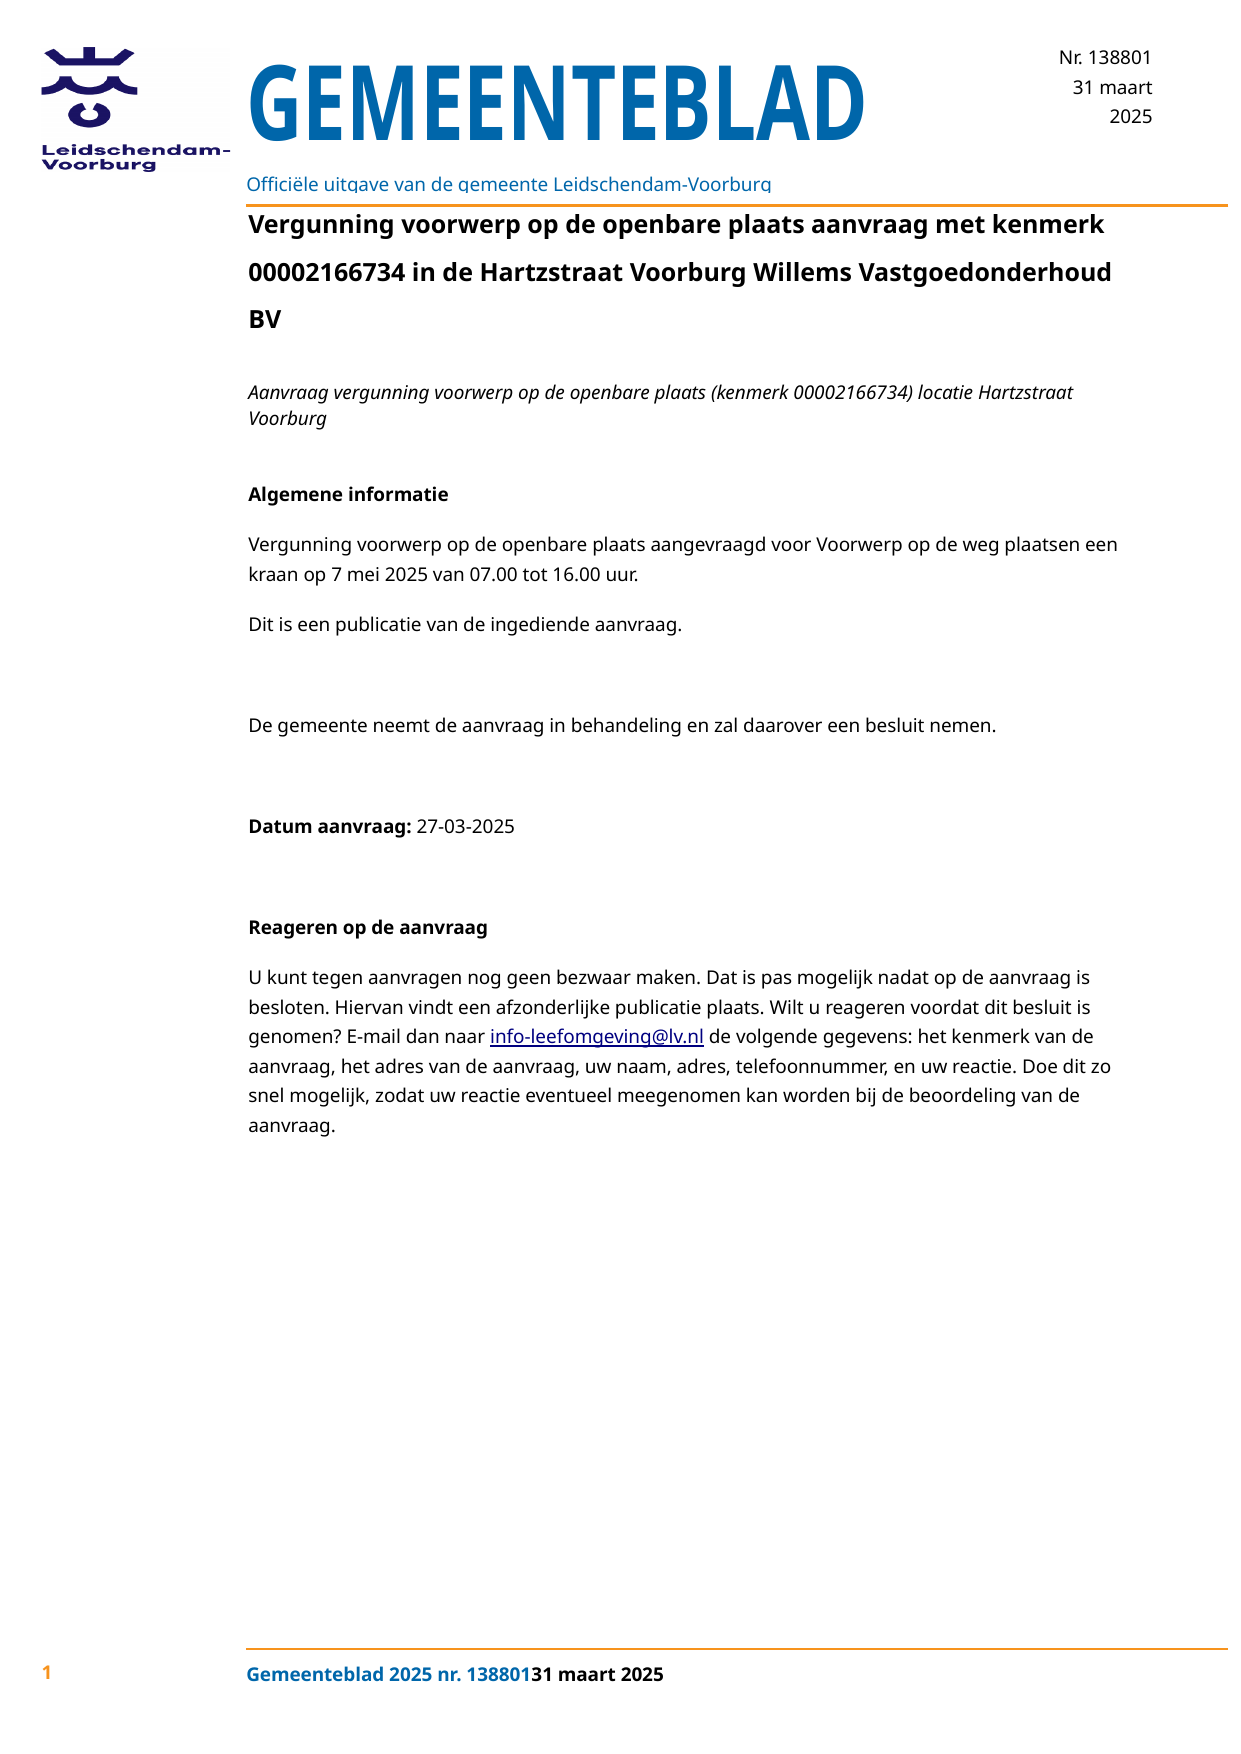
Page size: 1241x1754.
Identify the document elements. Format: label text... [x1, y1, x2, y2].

text Reageren op de aanvraag [248, 914, 1152, 939]
text Aanvraag vergunning voorwerp op de openbare plaats (kenmerk 00002166734) locatie Hartzstraat Voorburg [248, 379, 1152, 431]
text Algemene informatie [248, 481, 1152, 507]
text De gemeente neemt de aanvraag in behandeling en zal daarover een besluit nemen. [248, 712, 1152, 738]
picture [41, 47, 231, 172]
text U kunt tegen aanvragen nog geen bezwaar maken. Dat is pas mogelijk nadat op de aanvraag is besloten. Hiervan vindt een afzonderlijke publicatie plaats. Wilt u reageren voordat dit besluit is genomen? E-mail dan naar info-leefomgeving@lv.nl de volgende gegevens: het kenmerk van de aanvraag, het adres van de aanvraag, uw naam, adres, telefoonnummer, en uw reactie. Doe dit zo snel mogelijk, zodat uw reactie eventueel meegenomen kan worden bij de beoordeling van de aanvraag. [248, 964, 1152, 1138]
text Datum aanvraag: 27-03-2025 [248, 813, 1152, 839]
text Vergunning voorwerp op de openbare plaats aangevraagd voor Voorwerp op de weg plaatsen een kraan op 7 mei 2025 van 07.00 tot 16.00 uur. [248, 531, 1152, 587]
text Dit is een publicatie van de ingediende aanvraag. [248, 611, 1152, 637]
text Vergunning voorwerp op de openbare plaats aanvraag met kenmerk 00002166734 in de Hartzstraat Voorburg Willems Vastgoedonderhoud BV [248, 207, 1152, 336]
